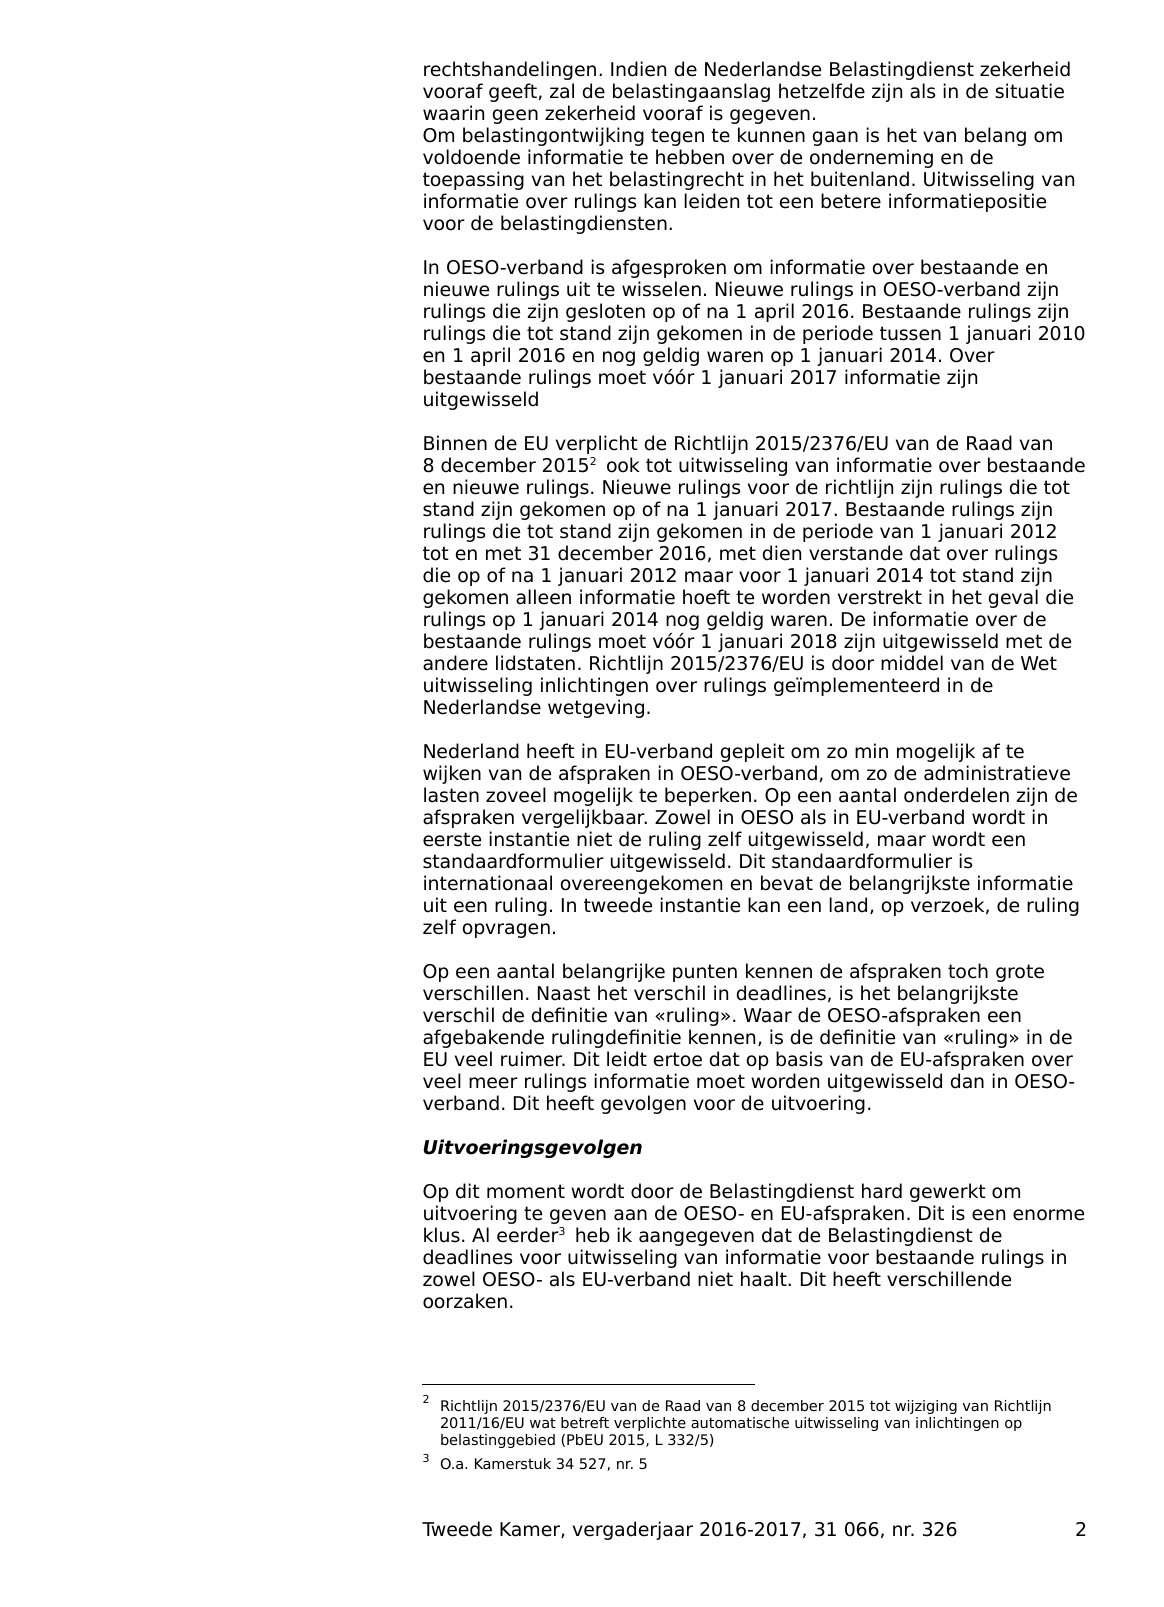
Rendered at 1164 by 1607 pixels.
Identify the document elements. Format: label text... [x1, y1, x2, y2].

text Richtlijn 2015/2376/EU van de Raad van 8 december 2015 tot wijziging van Richtlijn 2011/16/EU wat betreft verplichte automatische uitwisseling van inlichtingen op belastinggebied (PbEU 2015, L 332/5) [422, 1393, 1087, 1449]
text Nederland heeft in EU-verband gepleit om zo min mogelijk af te wijken van de afspraken in OESO-verband, om zo de administratieve lasten zoveel mogelijk te beperken. Op een aantal onderdelen zijn de afspraken vergelijkbaar. Zowel in OESO als in EU-verband wordt in eerste instantie niet de ruling zelf uitgewisseld, maar wordt een standaardformulier uitgewisseld. Dit standaardformulier is internationaal overeengekomen en bevat de belangrijkste informatie uit een ruling. In tweede instantie kan een land, op verzoek, de ruling zelf opvragen. [422, 741, 1087, 939]
subtitle Uitvoeringsgevolgen [422, 1137, 1087, 1159]
text O.a. Kamerstuk 34 527, nr. 5 [422, 1452, 1087, 1474]
text Op een aantal belangrijke punten kennen de afspraken toch grote verschillen. Naast het verschil in deadlines, is het belangrijkste verschil de definitie van «ruling». Waar de OESO-afspraken een afgebakende rulingdefinitie kennen, is de definitie van «ruling» in de EU veel ruimer. Dit leidt ertoe dat op basis van de EU-afspraken over veel meer rulings informatie moet worden uitgewisseld dan in OESO-verband. Dit heeft gevolgen voor de uitvoering. [422, 961, 1087, 1115]
text rechtshandelingen. Indien de Nederlandse Belastingdienst zekerheid vooraf geeft, zal de belastingaanslag hetzelfde zijn als in de situatie waarin geen zekerheid vooraf is gegeven. [422, 59, 1087, 125]
text Op dit moment wordt door de Belastingdienst hard gewerkt om uitvoering te geven aan de OESO- en EU-afspraken. Dit is een enorme klus. Al eerder heb ik aangegeven dat de Belastingdienst de deadlines voor uitwisseling van informatie voor bestaande rulings in zowel OESO- als EU-verband niet haalt. Dit heeft verschillende oorzaken. [422, 1181, 1087, 1313]
text Om belastingontwijking tegen te kunnen gaan is het van belang om voldoende informatie te hebben over de onderneming en de toepassing van het belastingrecht in het buitenland. Uitwisseling van informatie over rulings kan leiden tot een betere informatiepositie voor de belastingdiensten. [422, 125, 1087, 235]
text Binnen de EU verplicht de Richtlijn 2015/2376/EU van de Raad van 8 december 2015 ook tot uitwisseling van informatie over bestaande en nieuwe rulings. Nieuwe rulings voor de richtlijn zijn rulings die tot stand zijn gekomen op of na 1 januari 2017. Bestaande rulings zijn rulings die tot stand zijn gekomen in de periode van 1 januari 2012 tot en met 31 december 2016, met dien verstande dat over rulings die op of na 1 januari 2012 maar voor 1 januari 2014 tot stand zijn gekomen alleen informatie hoeft te worden verstrekt in het geval die rulings op 1 januari 2014 nog geldig waren. De informatie over de bestaande rulings moet vóór 1 januari 2018 zijn uitgewisseld met de andere lidstaten. Richtlijn 2015/2376/EU is door middel van de Wet uitwisseling inlichtingen over rulings geïmplementeerd in de Nederlandse wetgeving. [422, 433, 1087, 719]
text In OESO-verband is afgesproken om informatie over bestaande en nieuwe rulings uit te wisselen. Nieuwe rulings in OESO-verband zijn rulings die zijn gesloten op of na 1 april 2016. Bestaande rulings zijn rulings die tot stand zijn gekomen in de periode tussen 1 januari 2010 en 1 april 2016 en nog geldig waren op 1 januari 2014. Over bestaande rulings moet vóór 1 januari 2017 informatie zijn uitgewisseld [422, 257, 1087, 411]
